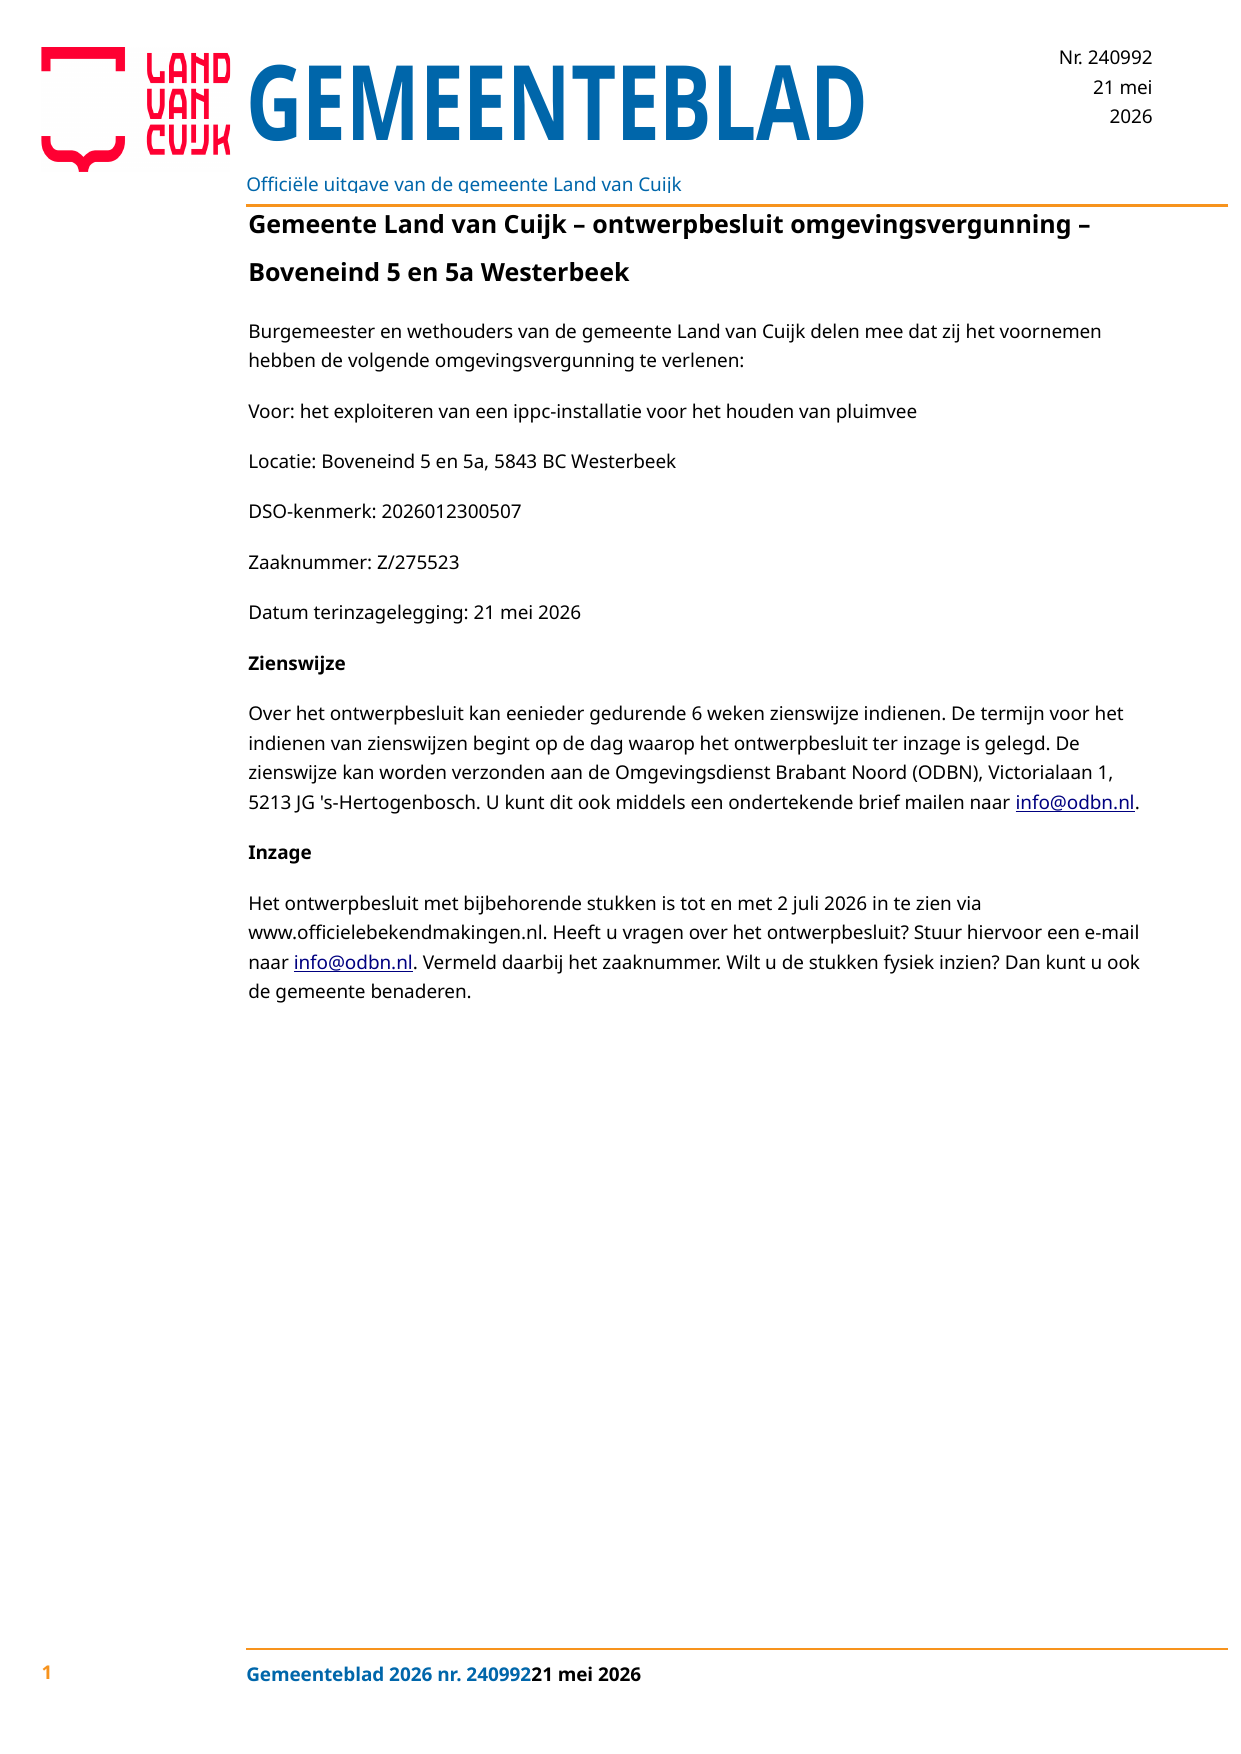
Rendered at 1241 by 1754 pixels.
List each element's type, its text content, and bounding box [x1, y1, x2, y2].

text Datum terinzagelegging: 21 mei 2026 [248, 599, 1152, 625]
text Voor: het exploiteren van een ippc-installatie voor het houden van pluimvee [248, 398, 1152, 424]
text DSO-kenmerk: 2026012300507 [248, 499, 1152, 524]
text Locatie: Boveneind 5 en 5a, 5843 BC Westerbeek [248, 448, 1152, 474]
text Inzage [248, 839, 1152, 865]
picture [41, 47, 231, 172]
text Burgemeester en wethouders van de gemeente Land van Cuijk delen mee dat zij het voornemen hebben de volgende omgevingsvergunning te verlenen: [248, 318, 1152, 373]
text Gemeente Land van Cuijk – ontwerpbesluit omgevingsvergunning – Boveneind 5 en 5a Westerbeek [248, 207, 1152, 288]
text Zaaknummer: Z/275523 [248, 549, 1152, 575]
text Over het ontwerpbesluit kan eenieder gedurende 6 weken zienswijze indienen. De termijn voor het indienen van zienswijzen begint op de dag waarop het ontwerpbesluit ter inzage is gelegd. De zienswijze kan worden verzonden aan de Omgevingsdienst Brabant Noord (ODBN), Victorialaan 1, 5213 JG 's-Hertogenbosch. U kunt dit ook middels een ondertekende brief mailen naar info@odbn.nl. [248, 700, 1152, 815]
text Zienswijze [248, 650, 1152, 676]
text Het ontwerpbesluit met bijbehorende stukken is tot en met 2 juli 2026 in te zien via www.officielebekendmakingen.nl. Heeft u vragen over het ontwerpbesluit? Stuur hiervoor een e-mail naar info@odbn.nl. Vermeld daarbij het zaaknummer. Wilt u de stukken fysiek inzien? Dan kunt u ook de gemeente benaderen. [248, 890, 1152, 1004]
